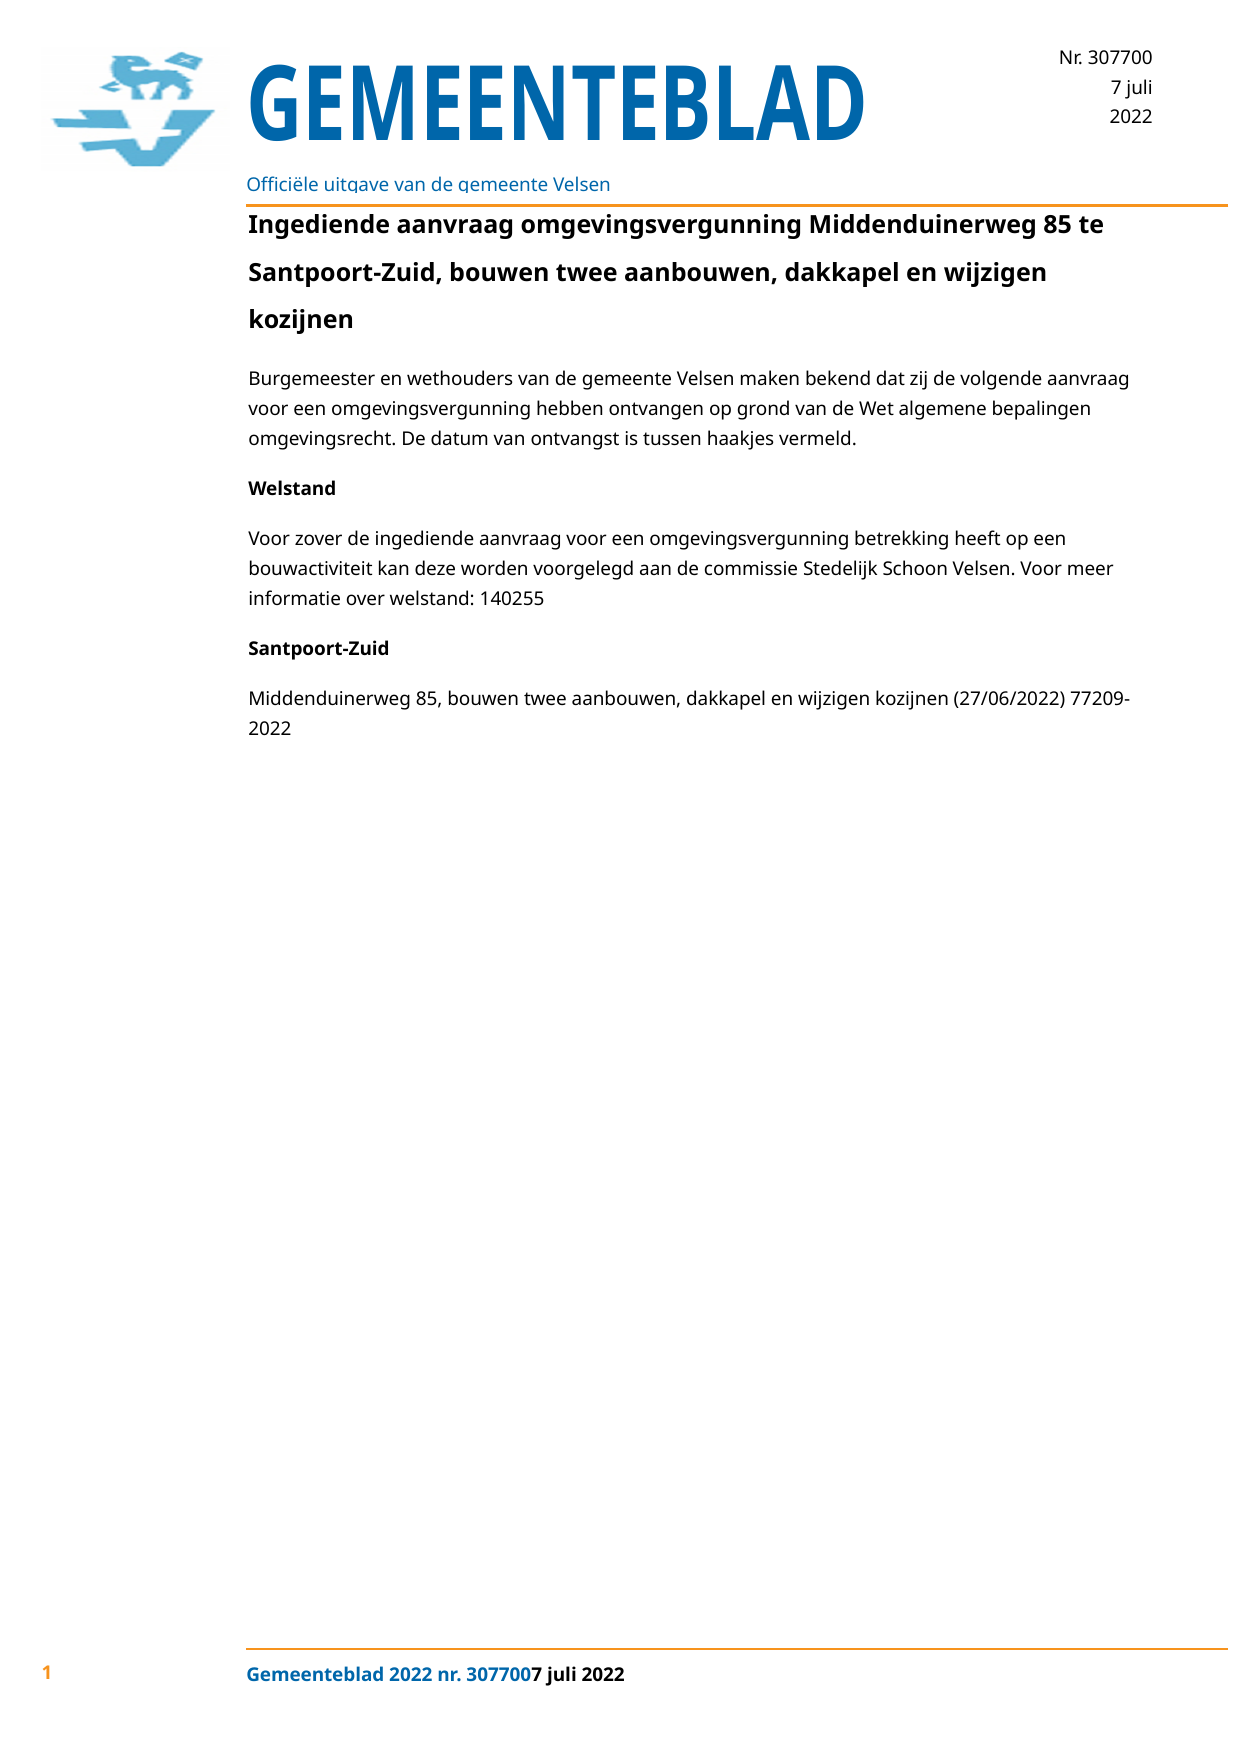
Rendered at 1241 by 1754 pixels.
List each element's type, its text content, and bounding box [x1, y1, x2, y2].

text Middenduinerweg 85, bouwen twee aanbouwen, dakkapel en wijzigen kozijnen (27/06/2022) 77209-2022 [248, 686, 1152, 741]
text Santpoort-Zuid [248, 635, 1152, 661]
text Burgemeester en wethouders van de gemeente Velsen maken bekend dat zij de volgende aanvraag voor een omgevingsvergunning hebben ontvangen op grond van de Wet algemene bepalingen omgevingsrecht. De datum van ontvangst is tussen haakjes vermeld. [248, 366, 1152, 450]
picture [41, 47, 231, 172]
text Welstand [248, 475, 1152, 501]
text Ingediende aanvraag omgevingsvergunning Middenduinerweg 85 te Santpoort-Zuid, bouwen twee aanbouwen, dakkapel en wijzigen kozijnen [248, 207, 1152, 336]
text Voor zover de ingediende aanvraag voor een omgevingsvergunning betrekking heeft op een bouwactiviteit kan deze worden voorgelegd aan de commissie Stedelijk Schoon Velsen. Voor meer informatie over welstand: 140255 [248, 526, 1152, 610]
